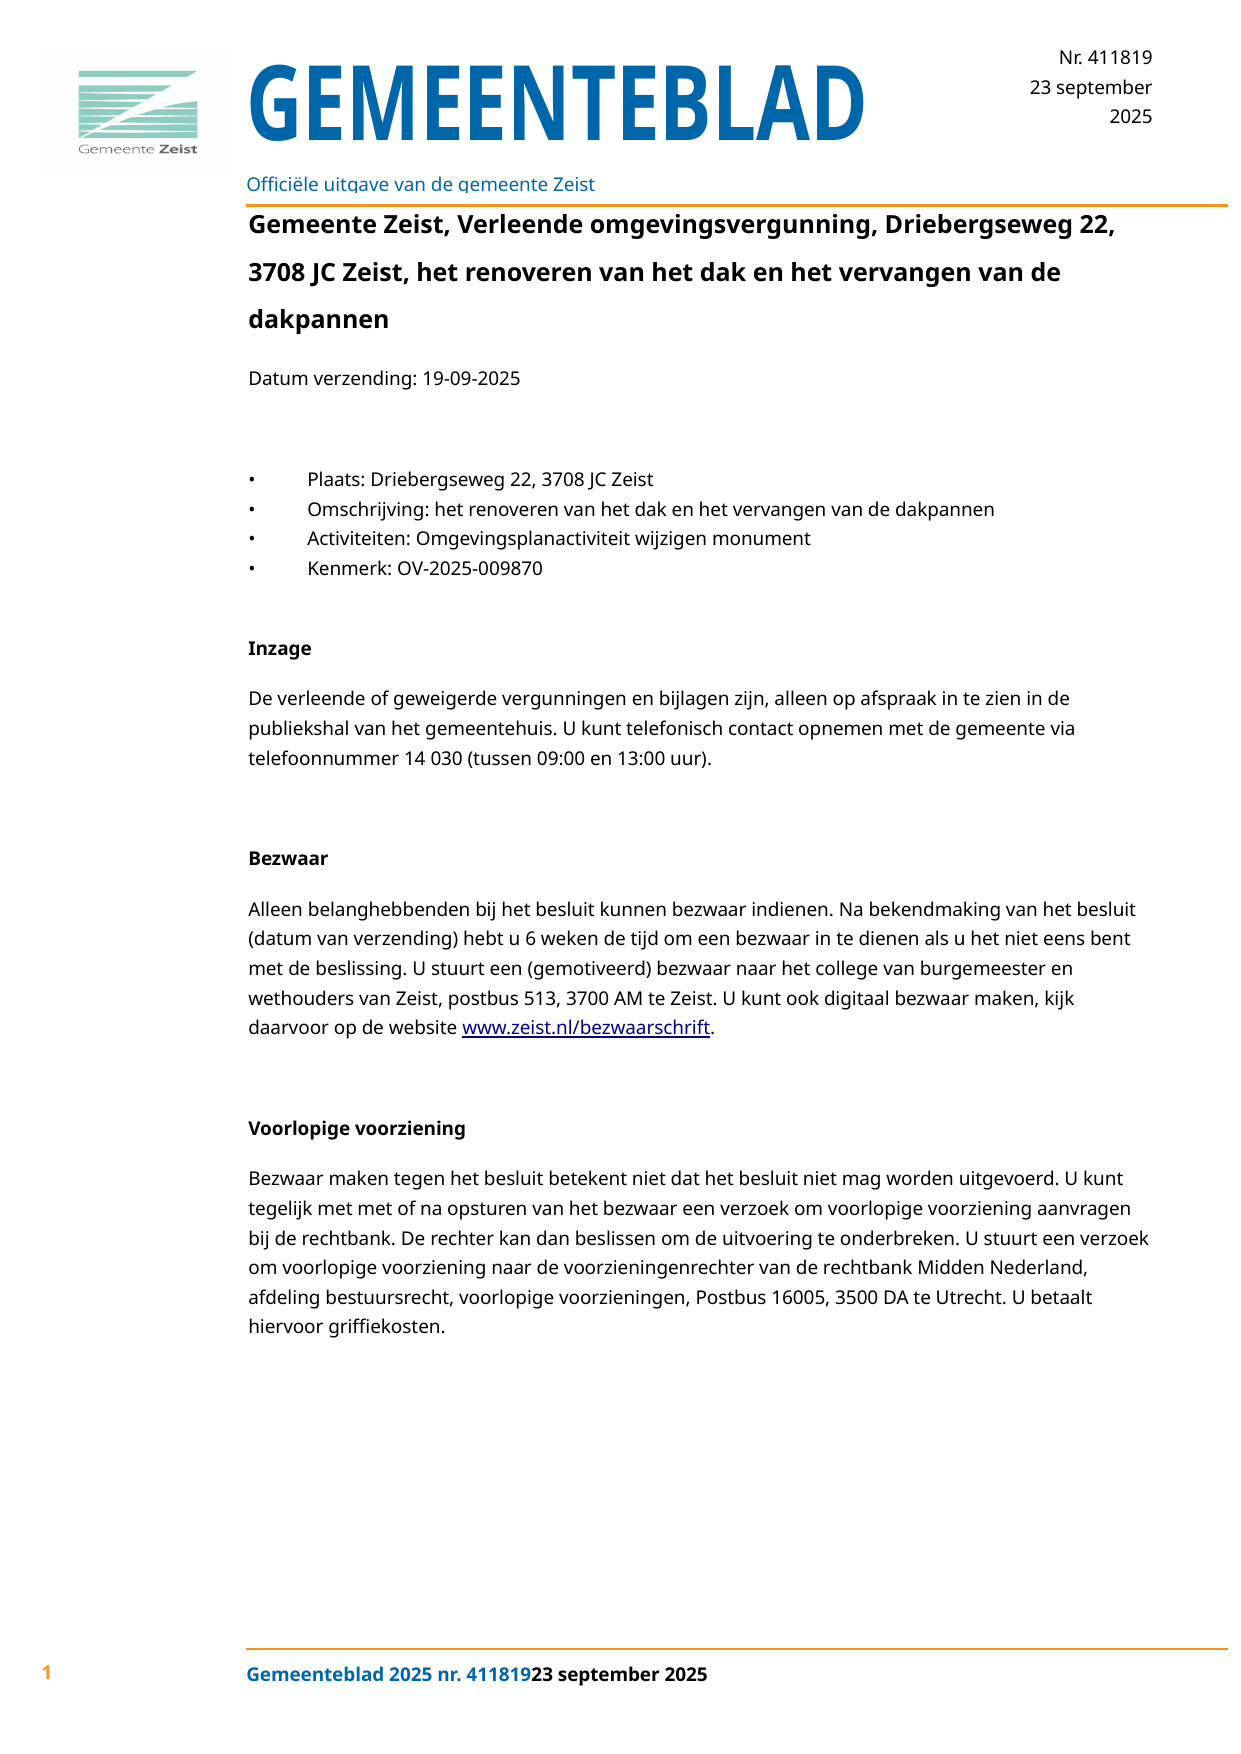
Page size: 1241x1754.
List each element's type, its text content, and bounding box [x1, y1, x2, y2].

list Plaats: Driebergseweg 22, 3708 JC Zeist [248, 466, 1152, 492]
text Inzage [248, 635, 1152, 661]
list Omschrijving: het renoveren van het dak en het vervangen van de dakpannen [248, 496, 1152, 522]
text Bezwaar maken tegen het besluit betekent niet dat het besluit niet mag worden uitgevoerd. U kunt tegelijk met met of na opsturen van het bezwaar een verzoek om voorlopige voorziening aanvragen bij de rechtbank. De rechter kan dan beslissen om de uitvoering te onderbreken. U stuurt een verzoek om voorlopige voorziening naar de voorzieningenrechter van de rechtbank Midden Nederland, afdeling bestuursrecht, voorlopige voorzieningen, Postbus 16005, 3500 DA te Utrecht. U betaalt hiervoor griffiekosten. [248, 1166, 1152, 1339]
text Bezwaar [248, 846, 1152, 871]
text Gemeente Zeist, Verleende omgevingsvergunning, Driebergseweg 22, 3708 JC Zeist, het renoveren van het dak en het vervangen van de dakpannen [248, 207, 1152, 336]
text Voorlopige voorziening [248, 1115, 1152, 1141]
text De verleende of geweigerde vergunningen en bijlagen zijn, alleen op afspraak in te zien in de publiekshal van het gemeentehuis. U kunt telefonisch contact opnemen met de gemeente via telefoonnummer 14 030 (tussen 09:00 en 13:00 uur). [248, 686, 1152, 770]
text Datum verzending: 19-09-2025 [248, 366, 1152, 391]
list Activiteiten: Omgevingsplanactiviteit wijzigen monument [248, 526, 1152, 551]
picture [41, 47, 231, 172]
list Kenmerk: OV-2025-009870 [248, 555, 1152, 581]
text Alleen belanghebbenden bij het besluit kunnen bezwaar indienen. Na bekendmaking van het besluit (datum van verzending) hebt u 6 weken de tijd om een bezwaar in te dienen als u het niet eens bent met de beslissing. U stuurt een (gemotiveerd) bezwaar naar het college van burgemeester en wethouders van Zeist, postbus 513, 3700 AM te Zeist. U kunt ook digitaal bezwaar maken, kijk daarvoor op de website www.zeist.nl/bezwaarschrift. [248, 896, 1152, 1040]
